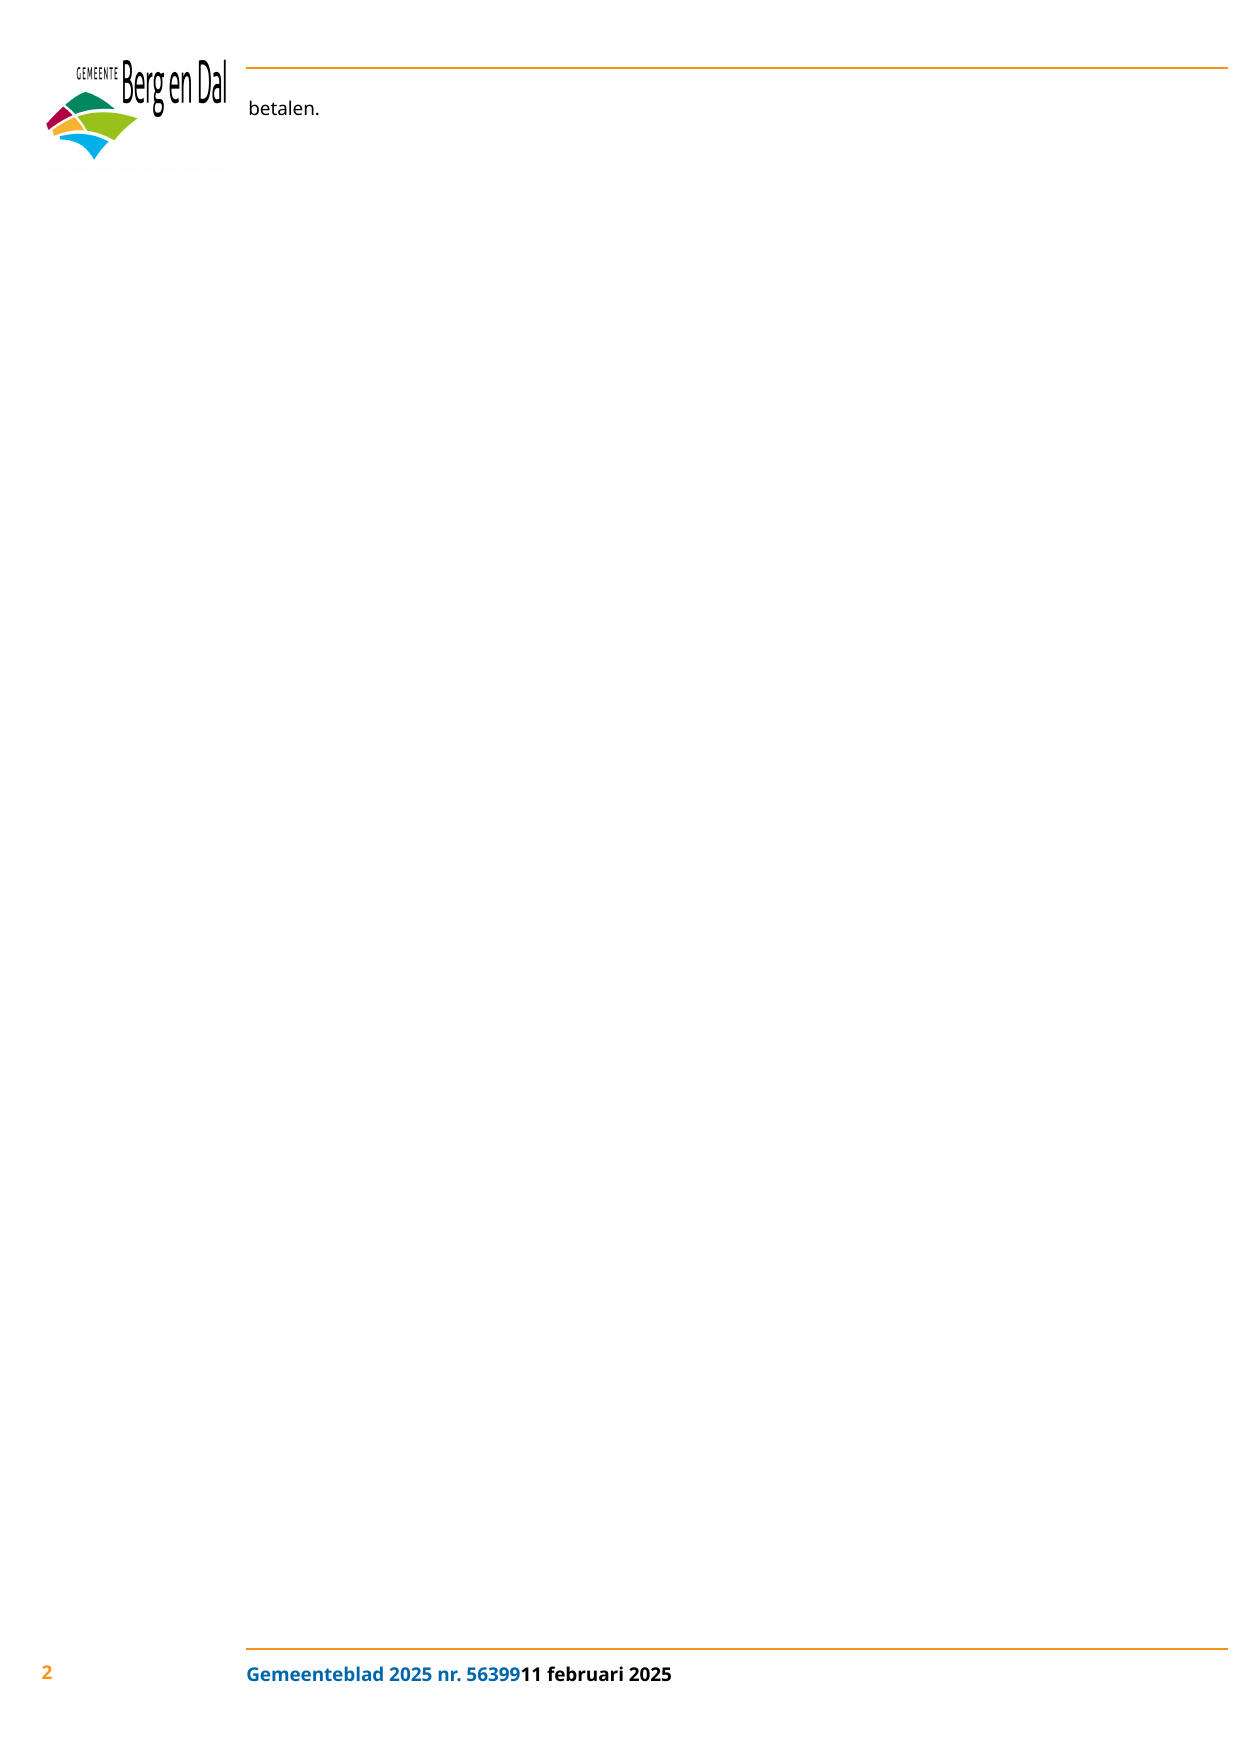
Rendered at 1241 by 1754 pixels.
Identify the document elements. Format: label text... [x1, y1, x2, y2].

text betalen. [248, 95, 1152, 121]
picture [41, 47, 231, 172]
